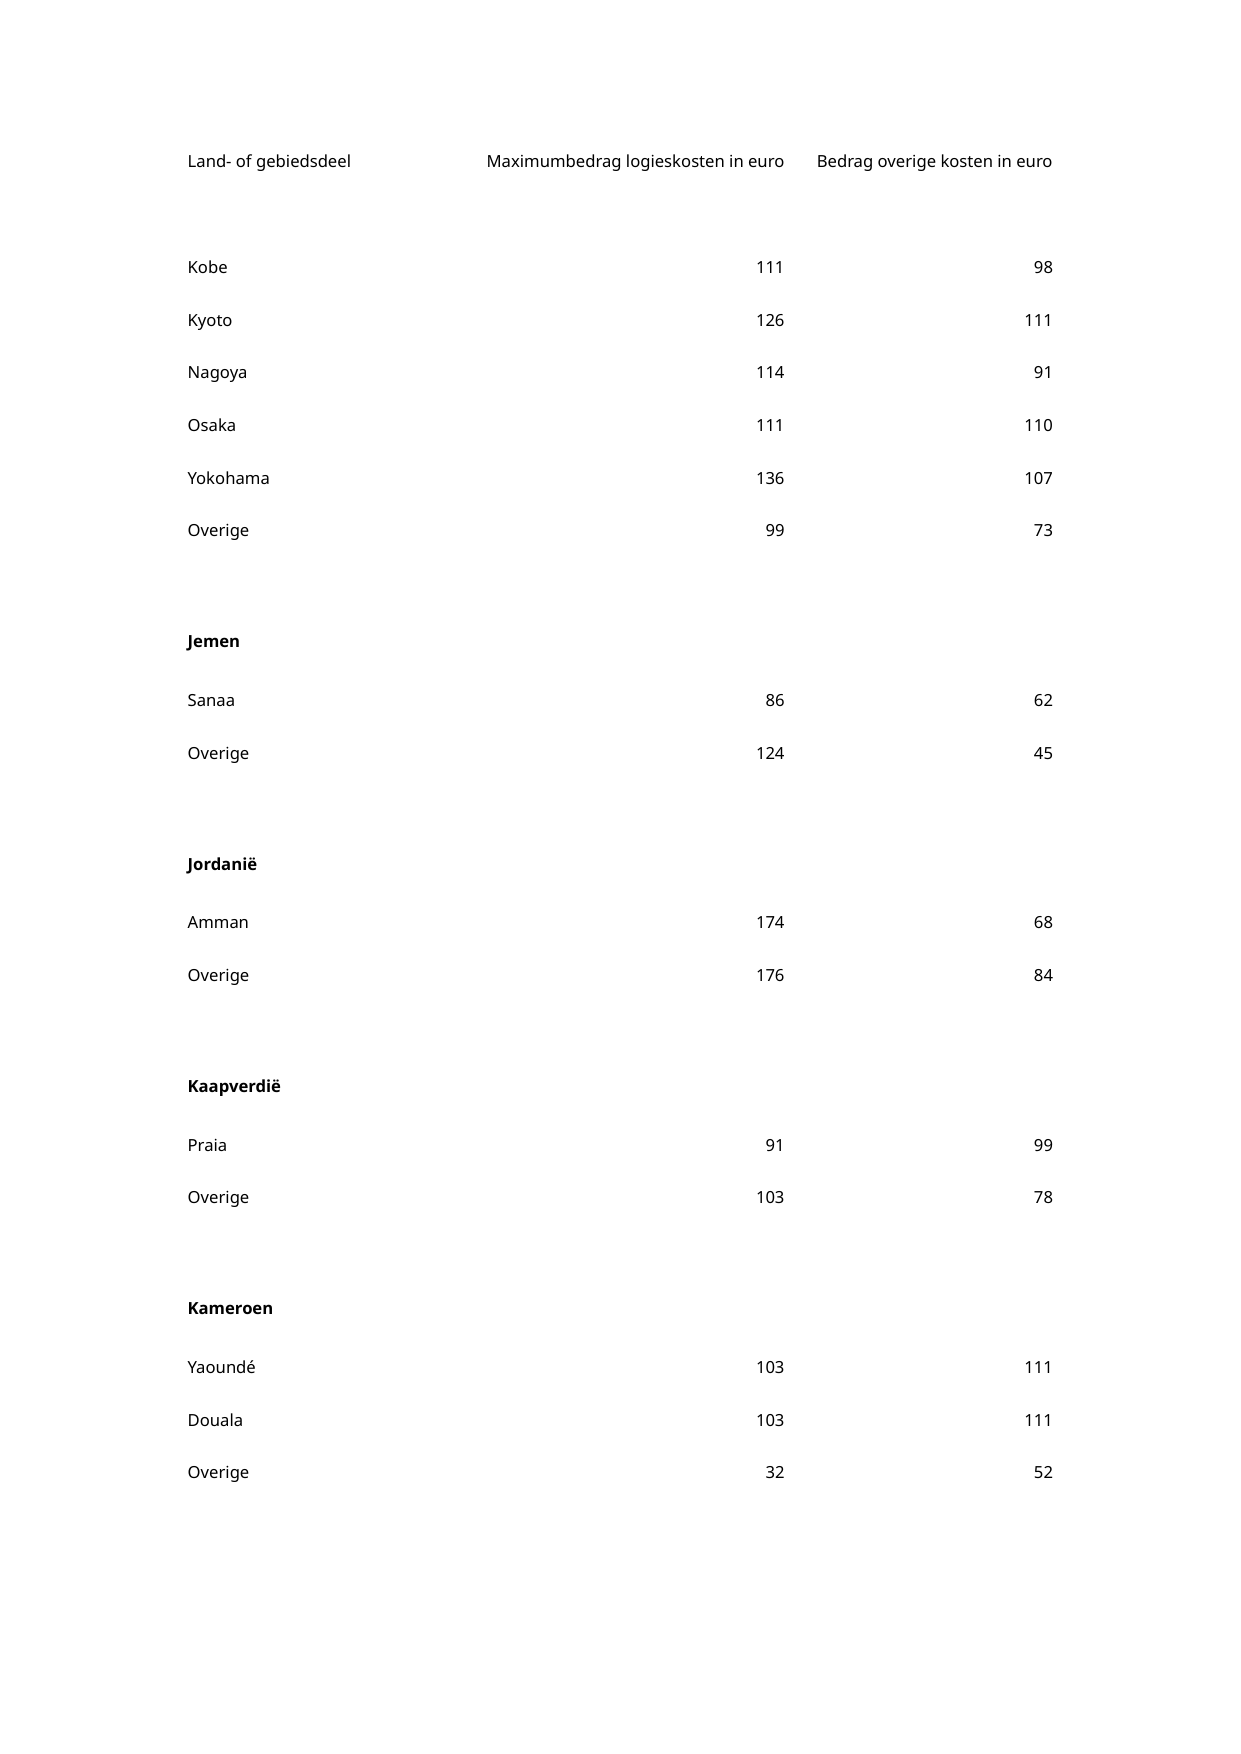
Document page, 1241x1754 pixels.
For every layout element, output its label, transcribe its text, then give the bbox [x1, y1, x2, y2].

table_cell 32 [464, 1461, 784, 1513]
table_cell [464, 630, 784, 688]
table_cell 136 [464, 466, 784, 519]
table_cell Kaapverdië [188, 1075, 464, 1133]
table_cell 91 [464, 1133, 784, 1186]
table_cell 111 [784, 1355, 1053, 1408]
table_header Bedrag overige kosten in euro [784, 150, 1053, 203]
table_cell 99 [464, 519, 784, 572]
table_cell 73 [784, 519, 1053, 572]
table_cell [784, 1514, 1053, 1572]
table_cell Overige [188, 964, 464, 1016]
table_cell 111 [464, 414, 784, 466]
table_cell Amman [188, 911, 464, 963]
table_cell Jordanië [188, 853, 464, 911]
table_cell [188, 1016, 464, 1075]
table_cell Kameroen [188, 1297, 464, 1355]
table_cell 110 [784, 414, 1053, 466]
table_cell Overige [188, 519, 464, 572]
table_cell [464, 1016, 784, 1075]
table_cell [464, 1075, 784, 1133]
table_cell [464, 1514, 784, 1572]
table_cell 99 [784, 1133, 1053, 1186]
table_cell 52 [784, 1461, 1053, 1513]
table_cell [784, 794, 1053, 852]
table_cell 103 [464, 1186, 784, 1238]
table_cell 78 [784, 1186, 1053, 1238]
table_cell 107 [784, 466, 1053, 519]
table_cell [188, 794, 464, 852]
table_cell 126 [464, 308, 784, 361]
table_cell 62 [784, 689, 1053, 741]
table_cell Praia [188, 1133, 464, 1186]
table_cell 111 [784, 308, 1053, 361]
table_cell [464, 572, 784, 630]
table_cell 84 [784, 964, 1053, 1016]
table_cell Osaka [188, 414, 464, 466]
table_cell Jemen [188, 630, 464, 688]
table_cell Yaoundé [188, 1355, 464, 1408]
table_cell 114 [464, 361, 784, 413]
table_cell 91 [784, 361, 1053, 413]
table_cell Yokohama [188, 466, 464, 519]
table_cell [784, 853, 1053, 911]
table_cell Nagoya [188, 361, 464, 413]
table_cell 45 [784, 741, 1053, 794]
table_cell 103 [464, 1355, 784, 1408]
table_cell [464, 794, 784, 852]
table_header Land- of gebiedsdeel [188, 150, 464, 203]
table_cell Kyoto [188, 308, 464, 361]
table_cell Overige [188, 1461, 464, 1513]
table_cell Kobe [188, 255, 464, 308]
table_cell Sanaa [188, 689, 464, 741]
table_cell Overige [188, 1186, 464, 1238]
table_cell [464, 1297, 784, 1355]
table_cell 98 [784, 255, 1053, 308]
table_cell [784, 1239, 1053, 1297]
table_cell [784, 572, 1053, 630]
table_header Maximumbedrag logieskosten in euro [464, 150, 784, 203]
table_cell 124 [464, 741, 784, 794]
table_cell [188, 572, 464, 630]
table_cell [188, 1239, 464, 1297]
table_cell 176 [464, 964, 784, 1016]
table_cell Douala [188, 1408, 464, 1461]
table_cell [464, 853, 784, 911]
table_cell [784, 1075, 1053, 1133]
table_cell [784, 630, 1053, 688]
table_cell [784, 203, 1053, 255]
table_cell [464, 203, 784, 255]
table_cell 111 [784, 1408, 1053, 1461]
table_cell [188, 203, 464, 255]
table_cell [188, 1514, 464, 1572]
table_cell [784, 1016, 1053, 1075]
table_cell 86 [464, 689, 784, 741]
table_cell 103 [464, 1408, 784, 1461]
table_cell [784, 1297, 1053, 1355]
table_cell 174 [464, 911, 784, 963]
table_cell Overige [188, 741, 464, 794]
table_cell [464, 1239, 784, 1297]
table_cell 68 [784, 911, 1053, 963]
table_cell 111 [464, 255, 784, 308]
